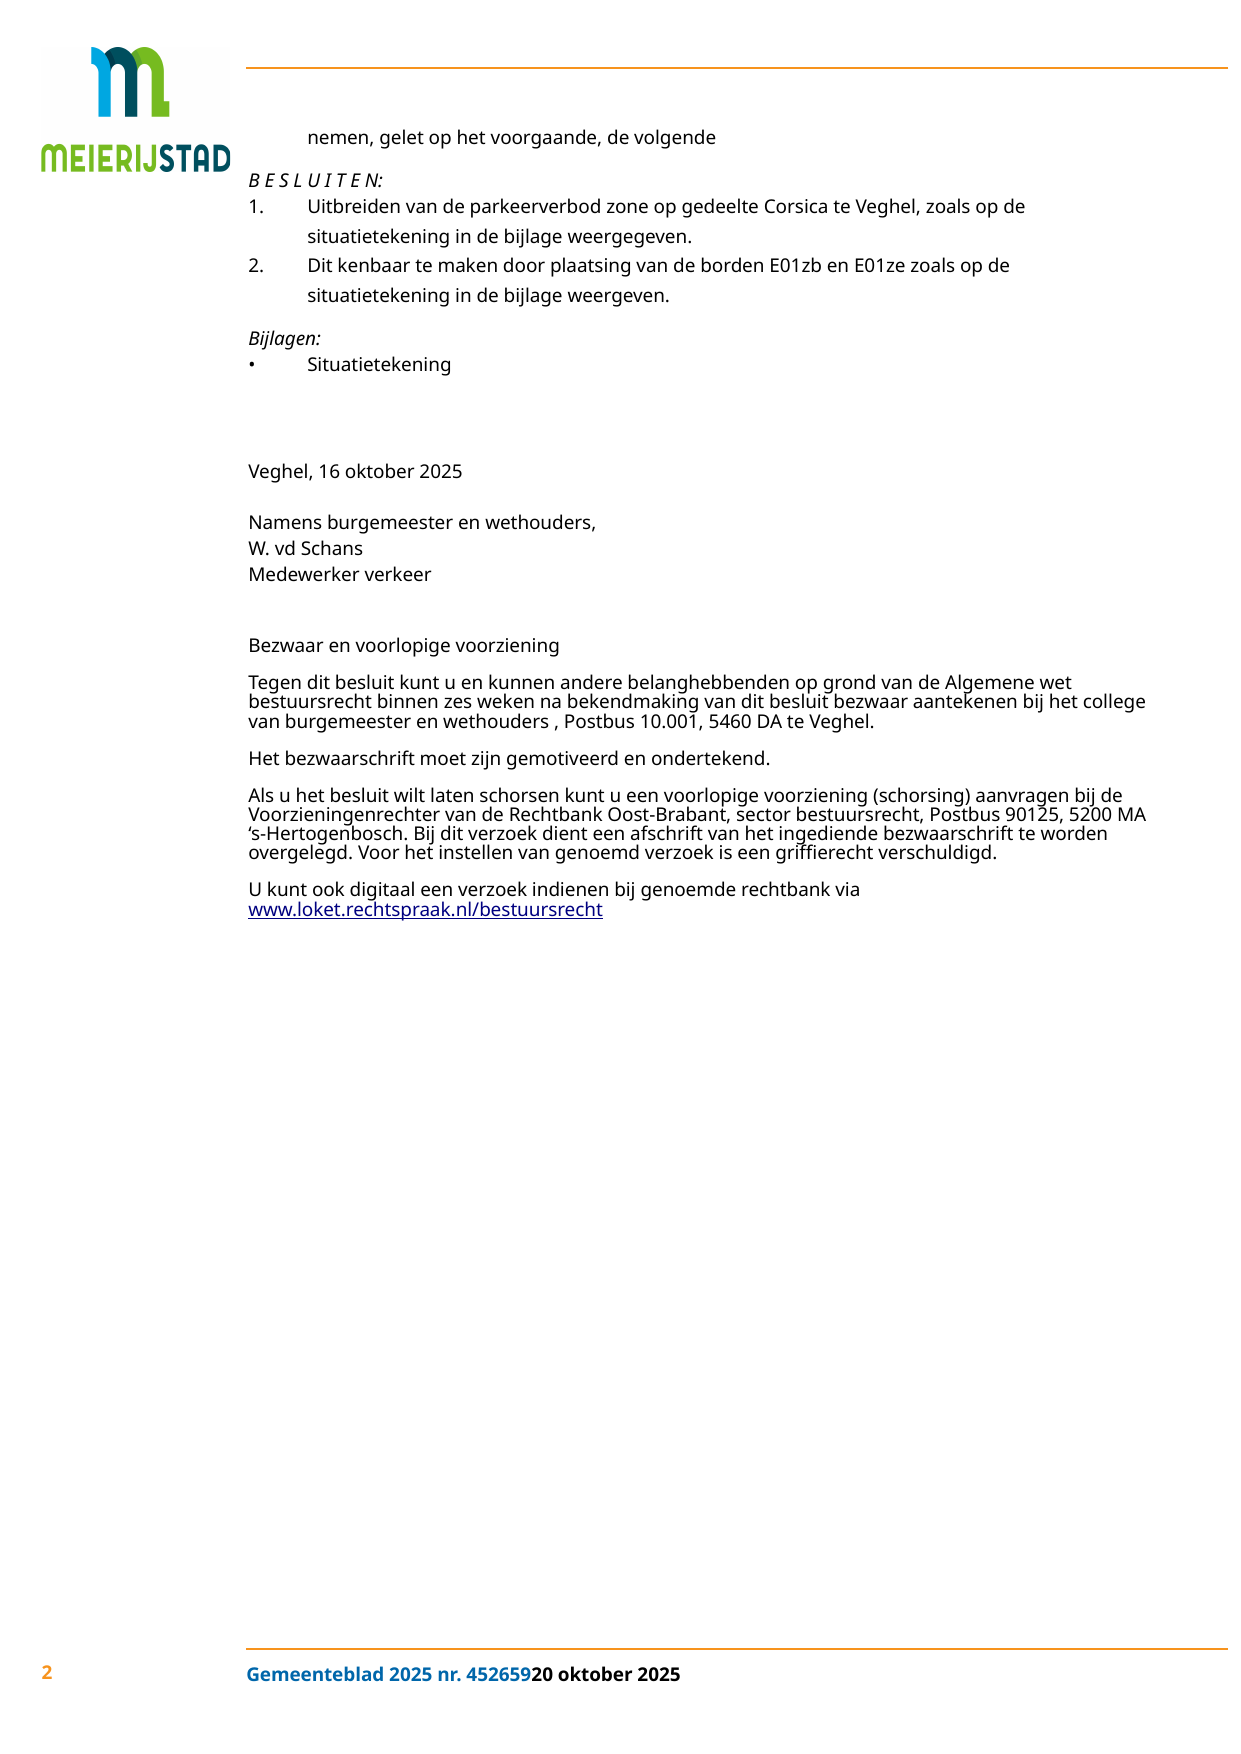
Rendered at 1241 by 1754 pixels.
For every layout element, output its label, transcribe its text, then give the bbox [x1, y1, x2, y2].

text Bijlagen: [248, 325, 1152, 351]
text U kunt ook digitaal een verzoek indienen bij genoemde rechtbank via www.loket.rechtspraak.nl/bestuursrecht [248, 881, 1152, 920]
text Bezwaar en voorlopige voorziening [248, 637, 1152, 656]
picture [41, 47, 231, 172]
text Medewerker verkeer [248, 561, 1152, 586]
text Als u het besluit wilt laten schorsen kunt u een voorlopige voorziening (schorsing) aanvragen bij de Voorzieningenrechter van de Rechtbank Oost-Brabant, sector bestuursrecht, Postbus 90125, 5200 MA ‘s-Hertogenbosch. Bij dit verzoek dient een afschrift van het ingediende bezwaarschrift te worden overgelegd. Voor het instellen van genoemd verzoek is een griffierecht verschuldigd. [248, 787, 1152, 864]
text Het bezwaarschrift moet zijn gemotiveerd en ondertekend. [248, 749, 1152, 769]
text W. vd Schans [248, 535, 1152, 561]
text Tegen dit besluit kunt u en kunnen andere belanghebbenden op grond van de Algemene wet bestuursrecht binnen zes weken na bekendmaking van dit besluit bezwaar aantekenen bij het college van burgemeester en wethouders , Postbus 10.001, 5460 DA te Veghel. [248, 674, 1152, 732]
text Namens burgemeester en wethouders, [248, 509, 1152, 535]
list Dit kenbaar te maken door plaatsing van de borden E01zb en E01ze zoals op de situatietekening in de bijlage weergeven. [248, 252, 1152, 308]
list nemen, gelet op het voorgaande, de volgende [248, 124, 1152, 150]
text B E S L U I T E N: [248, 167, 1152, 193]
list Uitbreiden van de parkeerverbod zone op gedeelte Corsica te Veghel, zoals op de situatietekening in de bijlage weergegeven. [248, 193, 1152, 248]
text Veghel, 16 oktober 2025 [248, 458, 1152, 483]
list Situatietekening [248, 351, 1152, 377]
